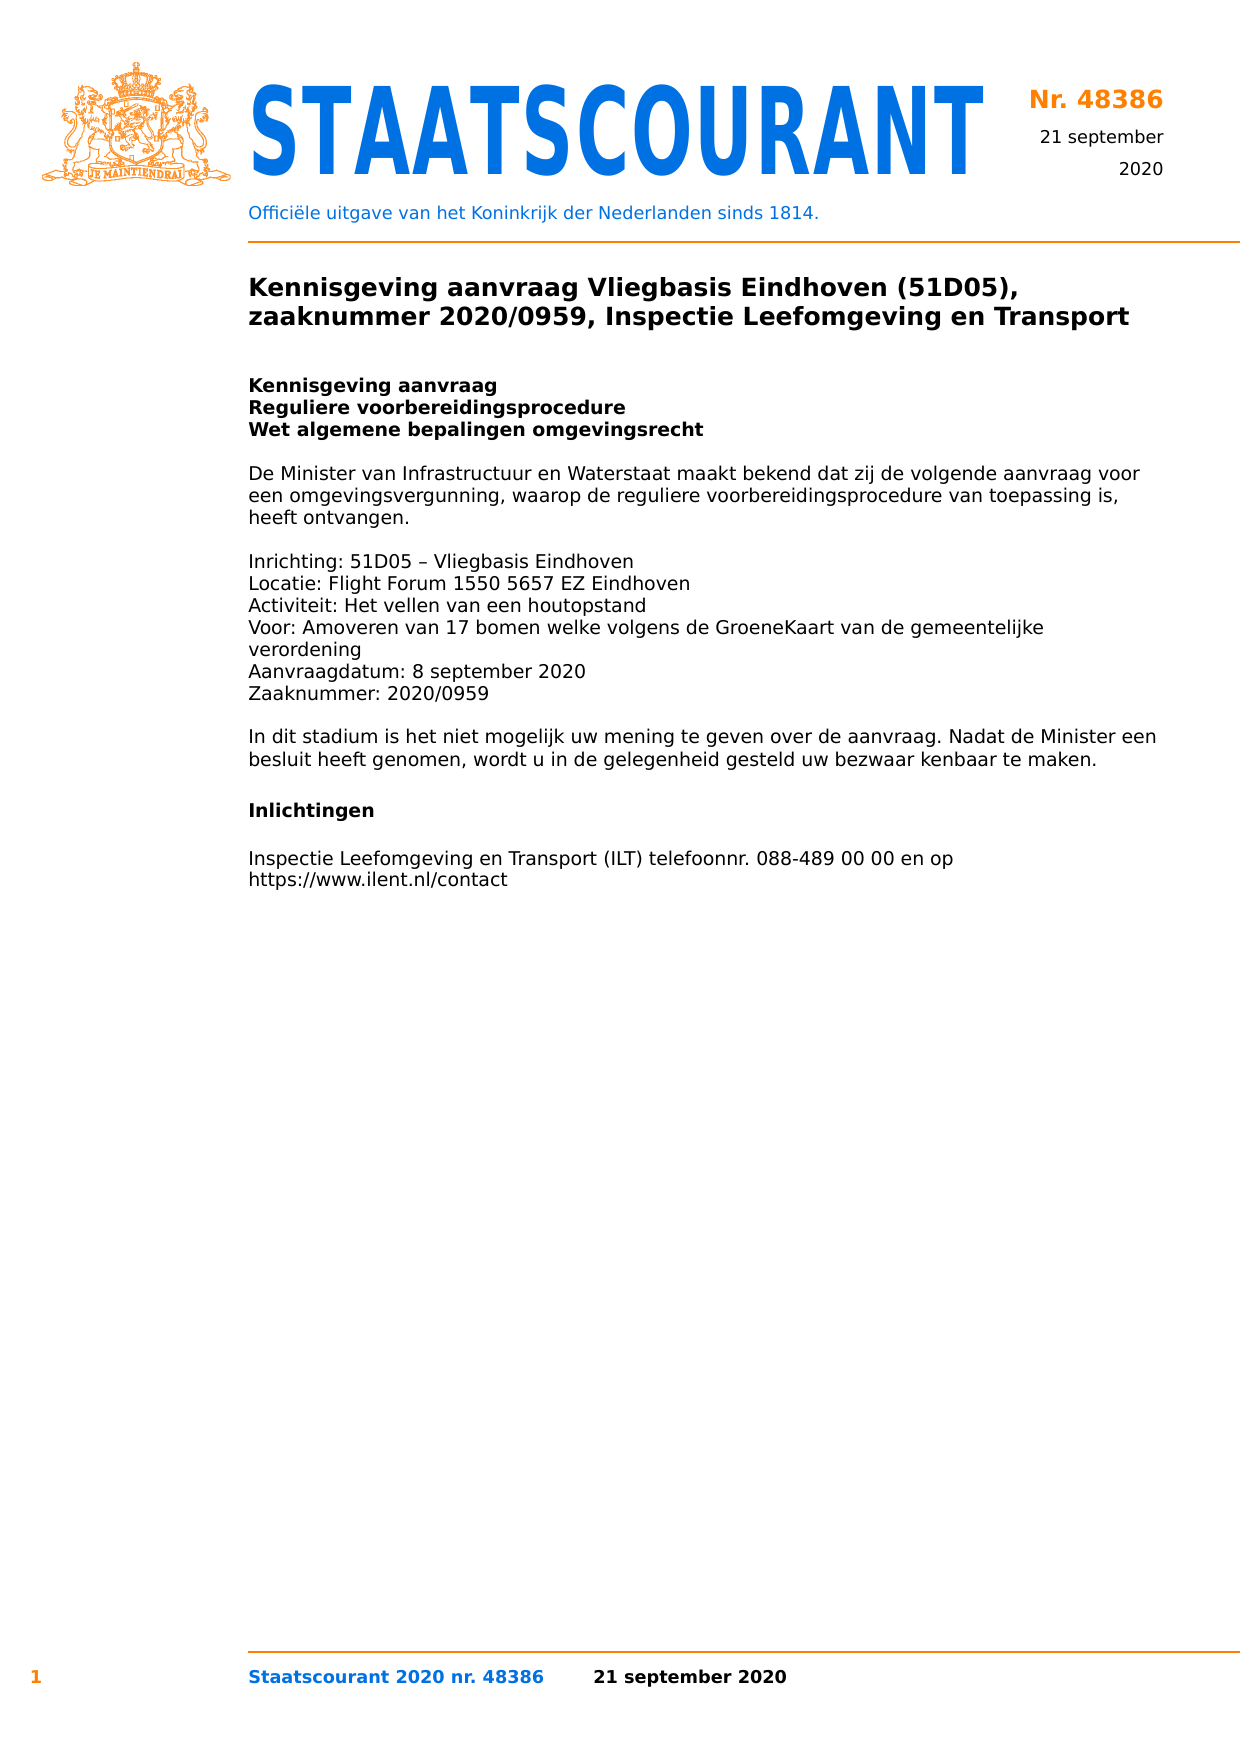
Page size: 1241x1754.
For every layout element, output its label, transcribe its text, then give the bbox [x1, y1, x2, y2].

table_header [25, 62, 248, 241]
picture [41, 62, 231, 186]
text Locatie: Flight Forum 1550 5657 EZ Eindhoven [248, 573, 1163, 595]
text In dit stadium is het niet mogelijk uw mening te geven over de aanvraag. Nadat de Minister een besluit heeft genomen, wordt u in de gelegenheid gesteld uw bezwaar kenbaar te maken. [248, 726, 1163, 770]
text Aanvraagdatum: 8 september 2020 [248, 661, 1163, 683]
text Inspectie Leefomgeving en Transport (ILT) telefoonnr. 088-489 00 00 en op https://www.ilent.nl/contact [248, 847, 1163, 891]
subtitle Inlichtingen [248, 800, 1163, 822]
text Inrichting: 51D05 – Vliegbasis Eindhoven [248, 551, 1163, 573]
text Zaaknummer: 2020/0959 [248, 683, 1163, 704]
table_cell 21 september [998, 121, 1240, 153]
text Wet algemene bepalingen omgevingsrecht [248, 419, 1163, 441]
table_cell Officiële uitgave van het Koninkrijk der Nederlanden sinds 1814. [248, 203, 1240, 241]
table_header STAATSCOURANT [248, 62, 998, 203]
table_cell 2020 [998, 153, 1240, 203]
text De Minister van Infrastructuur en Waterstaat maakt bekend dat zij de volgende aanvraag voor een omgevingsvergunning, waarop de reguliere voorbereidingsprocedure van toepassing is, heeft ontvangen. [248, 463, 1163, 529]
text Voor: Amoveren van 17 bomen welke volgens de GroeneKaart van de gemeentelijke verordening [248, 617, 1163, 661]
text Kennisgeving aanvraag [248, 375, 1163, 397]
table_header Nr. 48386 [998, 62, 1240, 121]
subtitle Kennisgeving aanvraag Vliegbasis Eindhoven (51D05), zaaknummer 2020/0959, Inspectie Leefomgeving en Transport [248, 273, 1163, 331]
text Reguliere voorbereidingsprocedure [248, 397, 1163, 419]
text Activiteit: Het vellen van een houtopstand [248, 595, 1163, 617]
